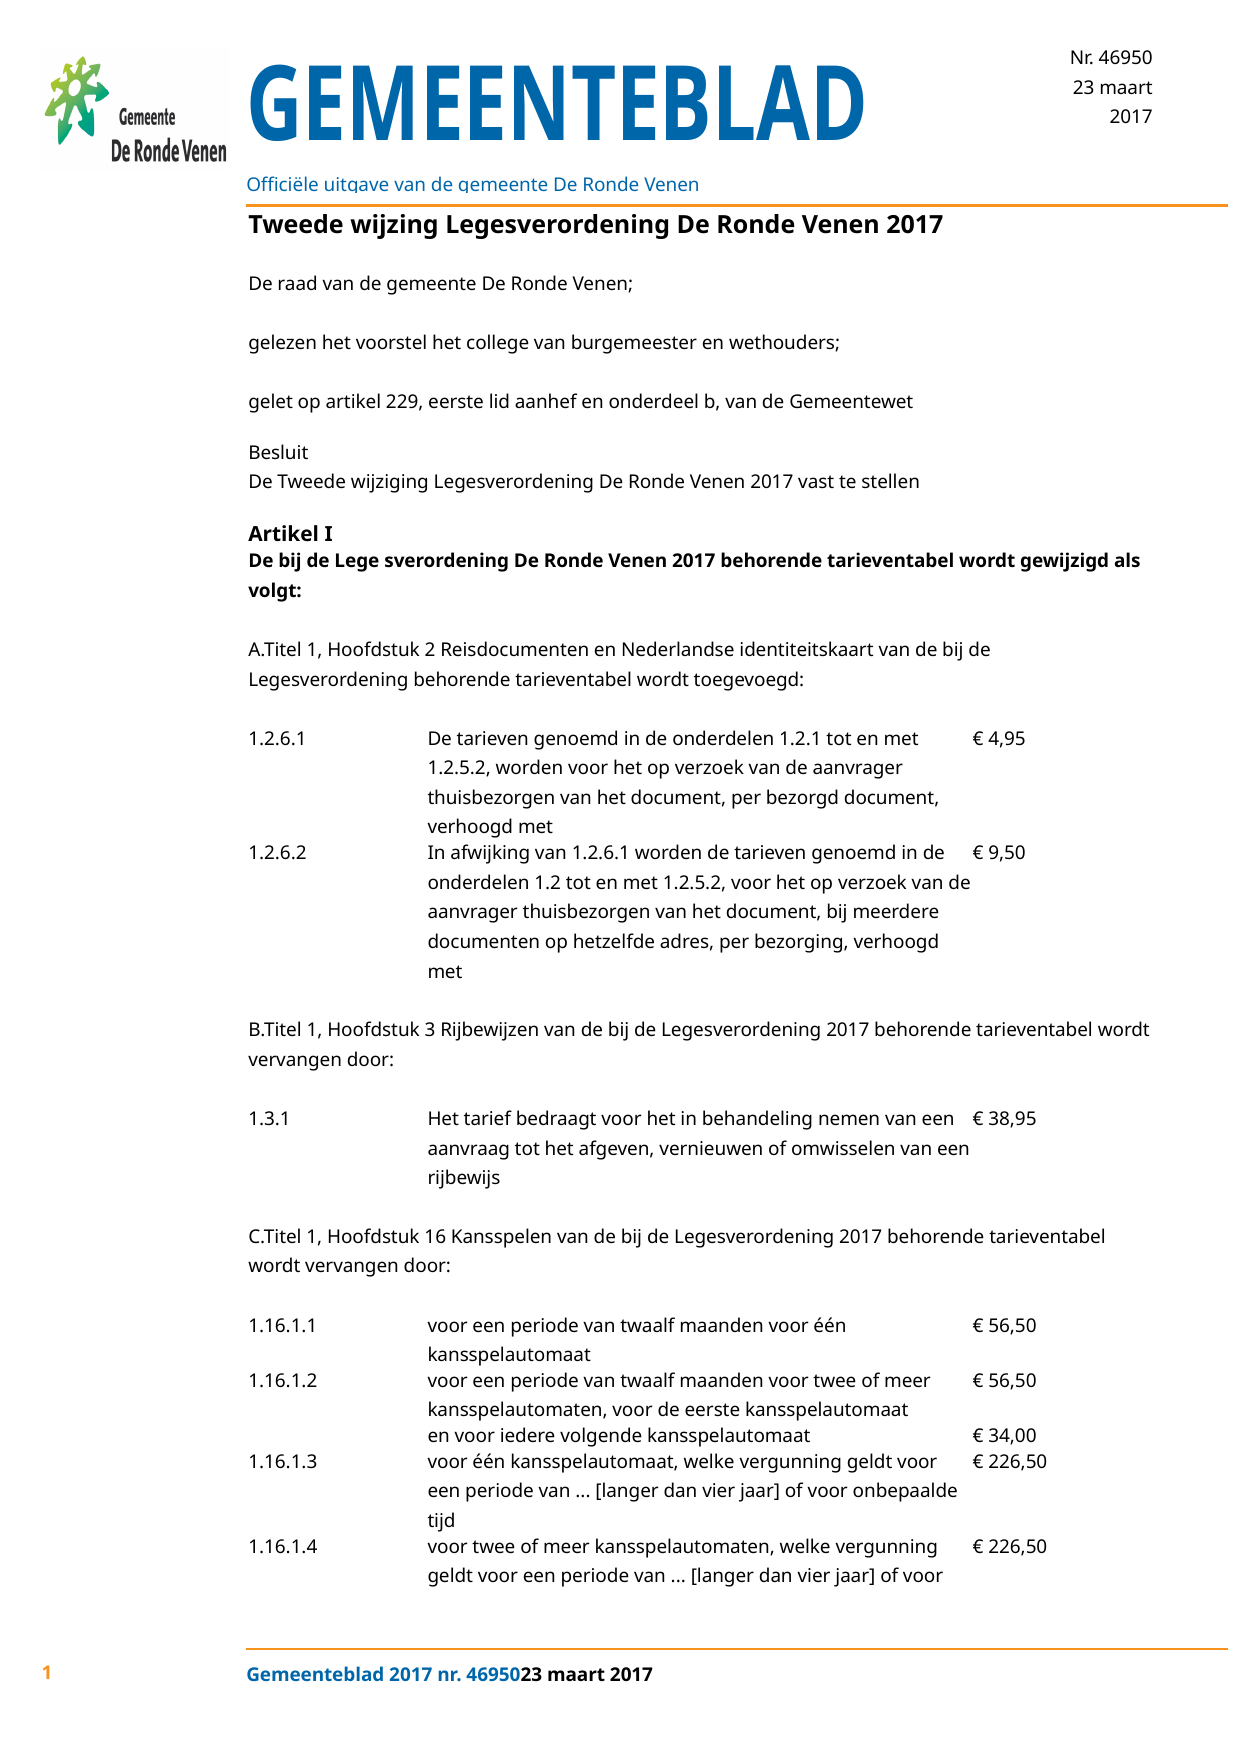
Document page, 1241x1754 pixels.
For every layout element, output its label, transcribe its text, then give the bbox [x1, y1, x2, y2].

table_header voor een periode van twaalf maanden voor één kansspelautomaat [427, 1312, 972, 1367]
table_header 1.16.1.1 [248, 1312, 427, 1367]
table_cell 1.16.1.4 [248, 1533, 427, 1588]
table_cell en voor iedere volgende kansspelautomaat [427, 1423, 972, 1448]
table_cell In afwijking van 1.2.6.1 worden de tarieven genoemd in de onderdelen 1.2 tot en met 1.2.5.2, voor het op verzoek van de aanvrager thuisbezorgen van het document, bij meerdere documenten op hetzelfde adres, per bezorging, verhoogd met [427, 840, 972, 983]
table_header Het tarief bedraagt voor het in behandeling nemen van een aanvraag tot het afgeven, vernieuwen of omwisselen van een rijbewijs [427, 1105, 972, 1190]
table_cell € 34,00 [973, 1423, 1152, 1448]
table_header € 4,95 [973, 725, 1152, 839]
table_cell 1.2.6.2 [248, 840, 427, 983]
table_header 1.3.1 [248, 1105, 427, 1190]
table_cell 1.16.1.2 [248, 1367, 427, 1422]
text De Tweede wijziging Legesverordening De Ronde Venen 2017 vast te stellen [248, 468, 1152, 494]
text De bij de Lege sverordening De Ronde Venen 2017 behorende tarieventabel wordt gewijzigd als volgt: [248, 547, 1152, 603]
table_cell € 226,50 [973, 1448, 1152, 1533]
text Tweede wijzing Legesverordening De Ronde Venen 2017 [248, 207, 1152, 241]
table_cell [248, 1423, 427, 1448]
table_cell 1.16.1.3 [248, 1448, 427, 1533]
table_header € 56,50 [973, 1312, 1152, 1367]
text B.Titel 1, Hoofdstuk 3 Rijbewijzen van de bij de Legesverordening 2017 behorende tarieventabel wordt vervangen door: [248, 1016, 1152, 1072]
table_cell voor twee of meer kansspelautomaten, welke vergunning geldt voor een periode van ... [langer dan vier jaar] of voor [427, 1533, 972, 1588]
text A.Titel 1, Hoofdstuk 2 Reisdocumenten en Nederlandse identiteitskaart van de bij de Legesverordening behorende tarieventabel wordt toegevoegd: [248, 636, 1152, 691]
picture [41, 47, 231, 172]
table_cell € 9,50 [973, 840, 1152, 983]
table_header € 38,95 [973, 1105, 1152, 1190]
text Artikel I [248, 519, 1152, 547]
text Besluit [248, 439, 1152, 465]
text De raad van de gemeente De Ronde Venen; [248, 270, 1152, 296]
text C.Titel 1, Hoofdstuk 16 Kansspelen van de bij de Legesverordening 2017 behorende tarieventabel wordt vervangen door: [248, 1223, 1152, 1278]
text gelet op artikel 229, eerste lid aanhef en onderdeel b, van de Gemeentewet [248, 389, 1152, 414]
table_cell voor een periode van twaalf maanden voor twee of meer kansspelautomaten, voor de eerste kansspelautomaat [427, 1367, 972, 1422]
table_cell € 56,50 [973, 1367, 1152, 1422]
table_header De tarieven genoemd in de onderdelen 1.2.1 tot en met 1.2.5.2, worden voor het op verzoek van de aanvrager thuisbezorgen van het document, per bezorgd document, verhoogd met [427, 725, 972, 839]
table_cell voor één kansspelautomaat, welke vergunning geldt voor een periode van ... [langer dan vier jaar] of voor onbepaalde tijd [427, 1448, 972, 1533]
table_cell € 226,50 [973, 1533, 1152, 1588]
text gelezen het voorstel het college van burgemeester en wethouders; [248, 329, 1152, 355]
table_header 1.2.6.1 [248, 725, 427, 839]
